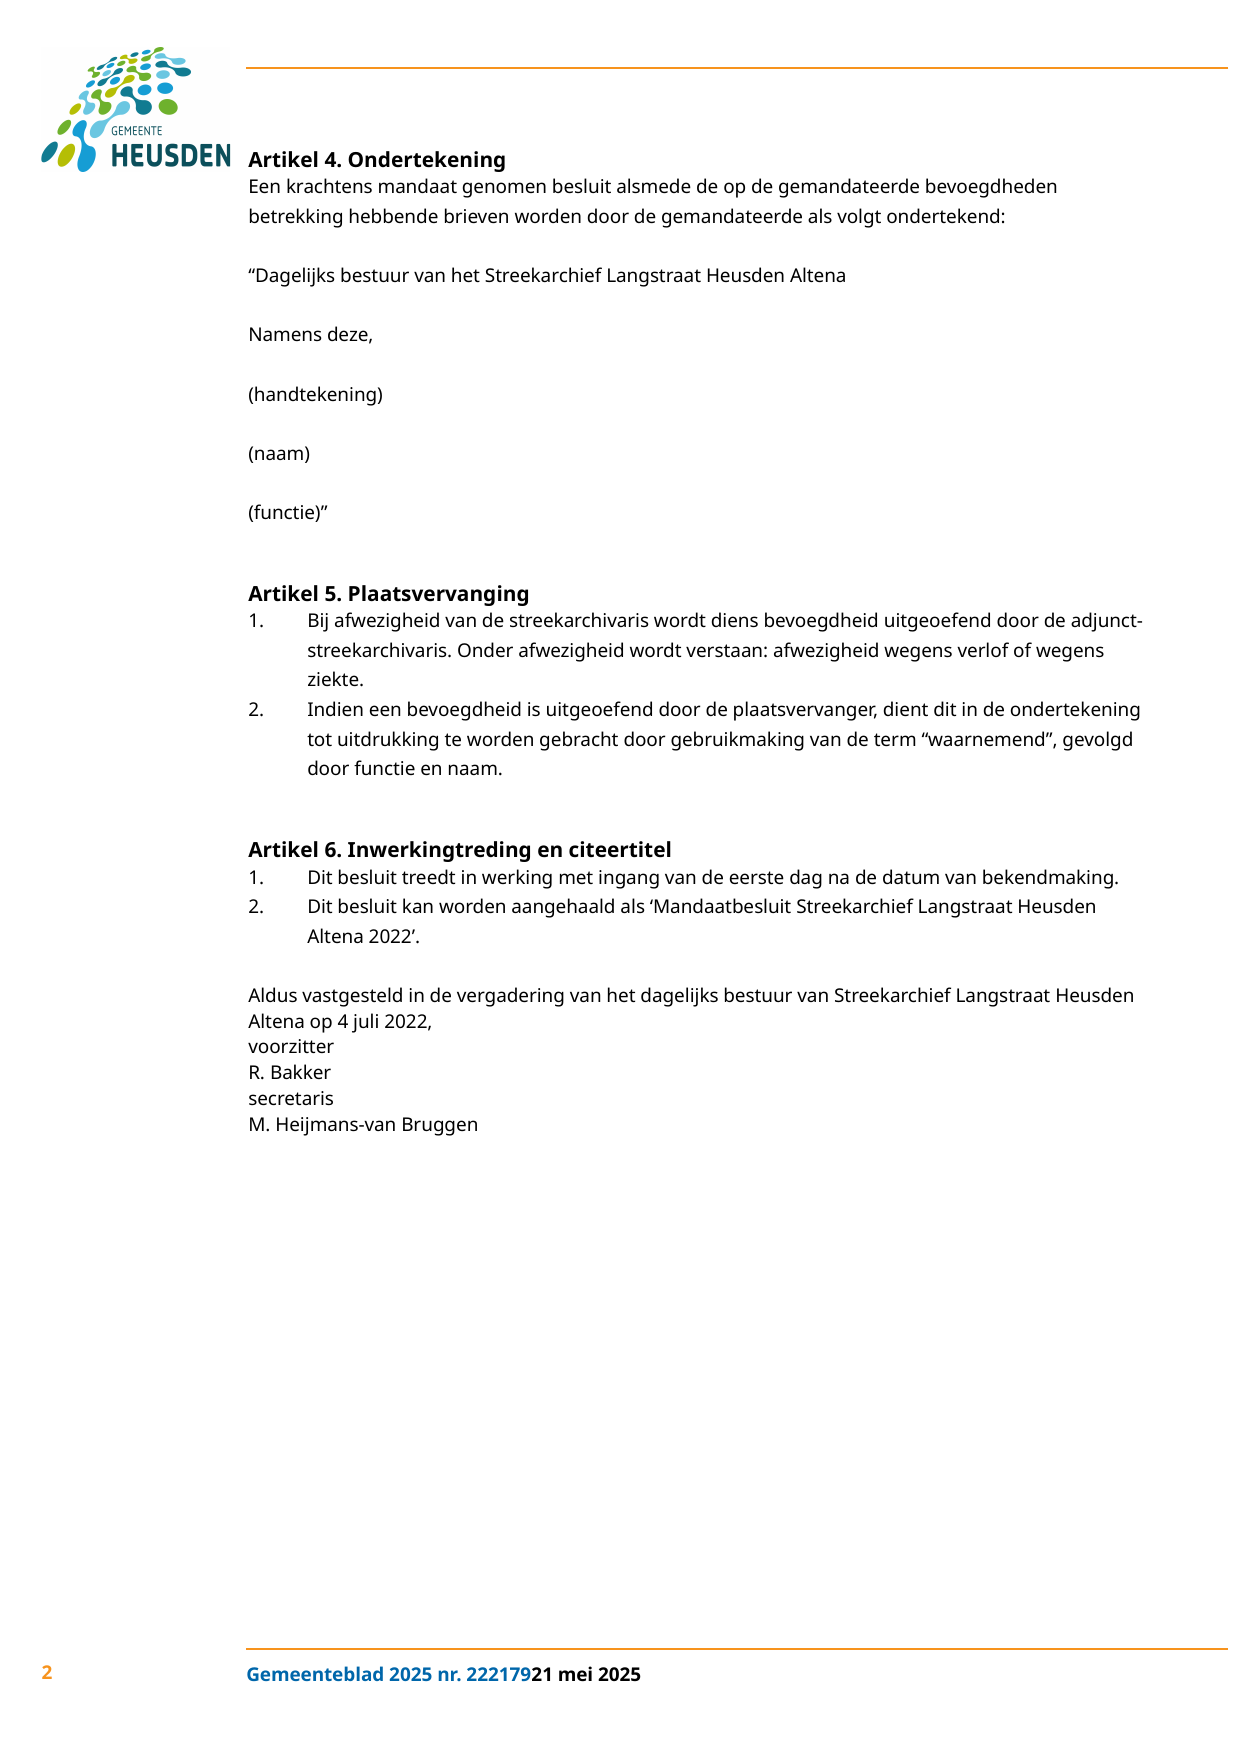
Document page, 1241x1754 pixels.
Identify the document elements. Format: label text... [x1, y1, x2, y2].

text voorzitter [248, 1034, 1152, 1059]
list Bij afwezigheid van de streekarchivaris wordt diens bevoegdheid uitgeoefend door de adjunct-streekarchivaris. Onder afwezigheid wordt verstaan: afwezigheid wegens verlof of wegens ziekte. [248, 607, 1152, 692]
text Een krachtens mandaat genomen besluit alsmede de op de gemandateerde bevoegdheden betrekking hebbende brieven worden door de gemandateerde als volgt ondertekend: [248, 174, 1152, 229]
text “Dagelijks bestuur van het Streekarchief Langstraat Heusden Altena [248, 262, 1152, 288]
text Artikel 5. Plaatsvervanging [248, 579, 1152, 607]
text R. Bakker [248, 1059, 1152, 1085]
text Namens deze, [248, 322, 1152, 347]
text (functie)” [248, 499, 1152, 525]
text Artikel 4. Ondertekening [248, 145, 1152, 174]
list Dit besluit treedt in werking met ingang van de eerste dag na de datum van bekendmaking. [248, 864, 1152, 889]
text secretaris [248, 1085, 1152, 1111]
text M. Heijmans-van Bruggen [248, 1111, 1152, 1137]
list Indien een bevoegdheid is uitgeoefend door de plaatsvervanger, dient dit in de ondertekening tot uitdrukking te worden gebracht door gebruikmaking van de term “waarnemend”, gevolgd door functie en naam. [248, 696, 1152, 781]
picture [41, 47, 231, 172]
text Artikel 6. Inwerkingtreding en citeertitel [248, 835, 1152, 864]
text (naam) [248, 440, 1152, 466]
text (handtekening) [248, 381, 1152, 406]
text Aldus vastgesteld in de vergadering van het dagelijks bestuur van Streekarchief Langstraat Heusden Altena op 4 juli 2022, [248, 982, 1152, 1034]
list Dit besluit kan worden aangehaald als ‘Mandaatbesluit Streekarchief Langstraat Heusden Altena 2022’. [248, 893, 1152, 949]
